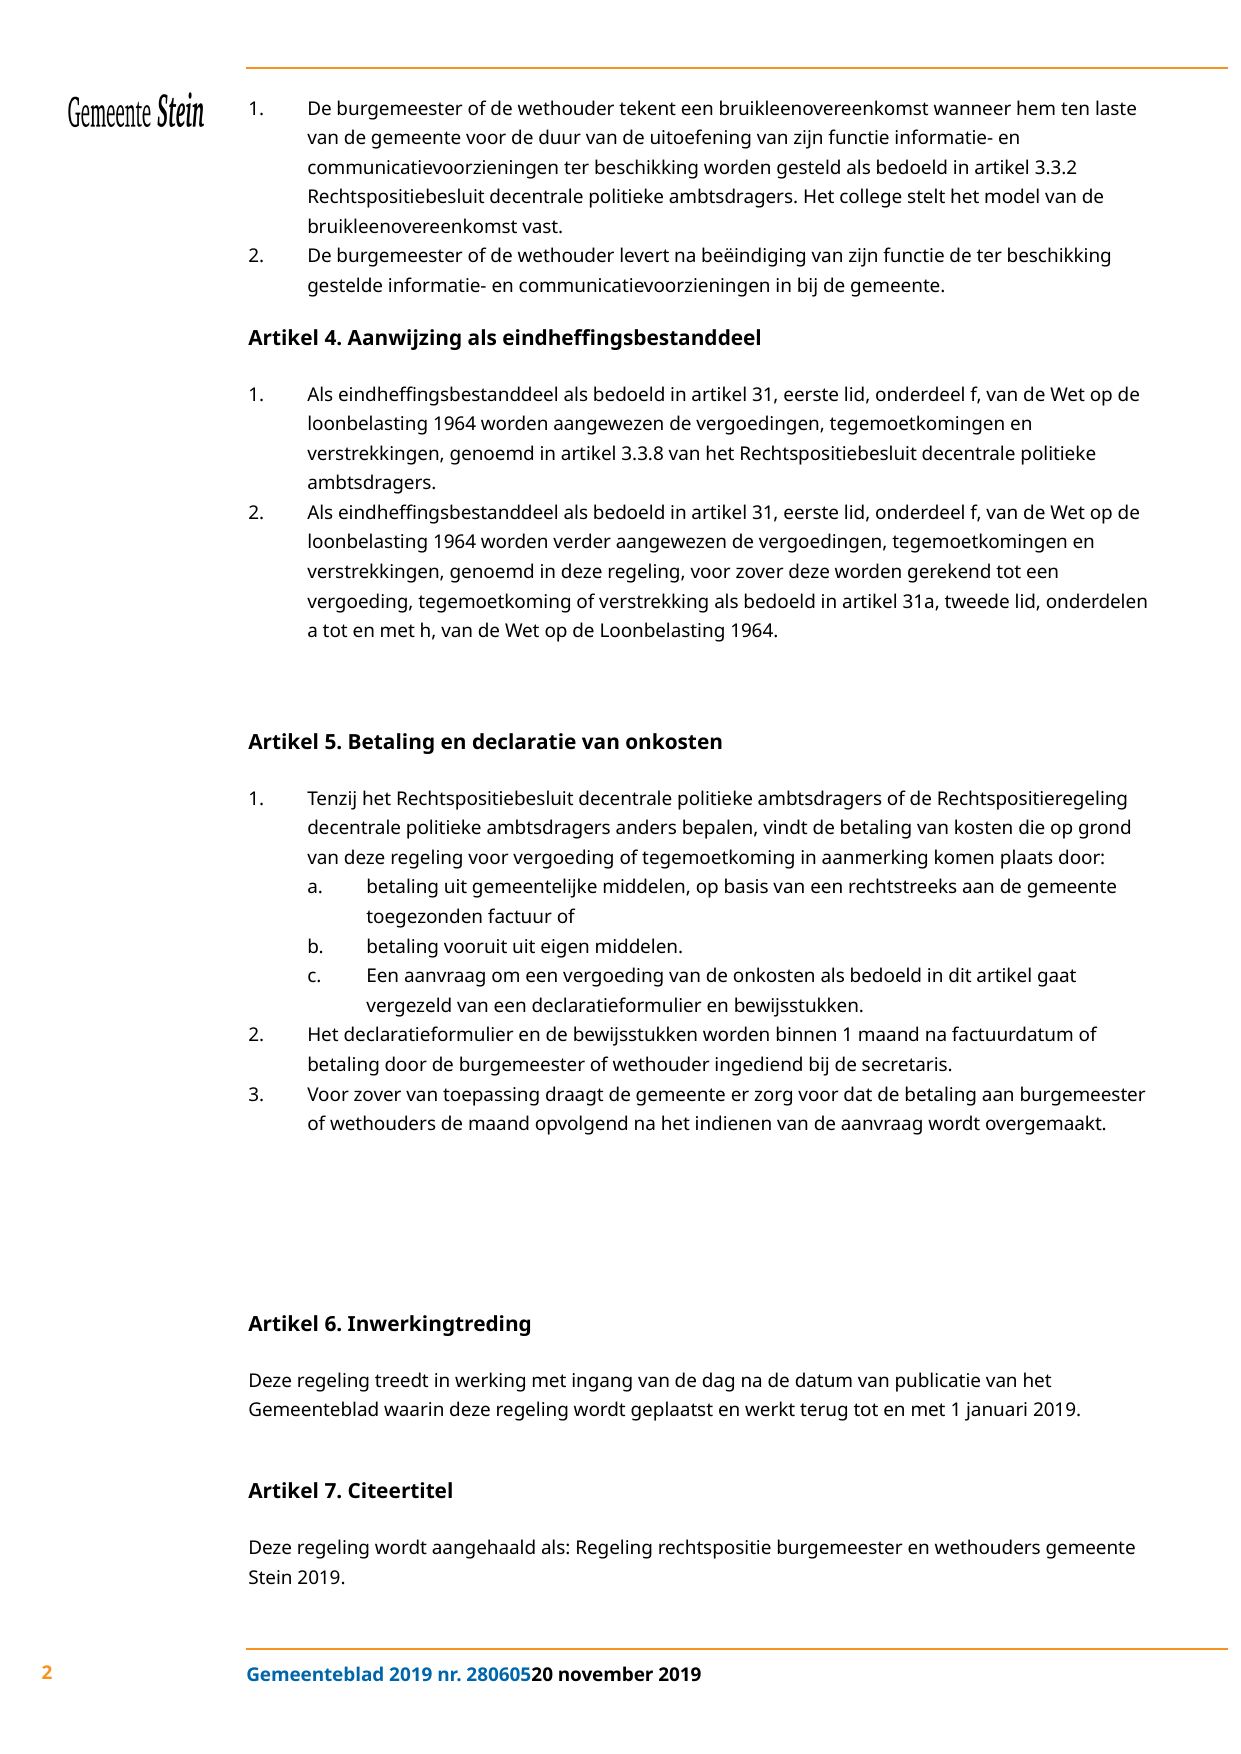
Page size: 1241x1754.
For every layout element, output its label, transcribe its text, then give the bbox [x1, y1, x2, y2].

text Deze regeling wordt aangehaald als: Regeling rechtspositie burgemeester en wethouders gemeente Stein 2019. [248, 1534, 1152, 1590]
list Een aanvraag om een vergoeding van de onkosten als bedoeld in dit artikel gaat vergezeld van een declaratieformulier en bewijsstukken. [307, 962, 1152, 1018]
list betaling vooruit uit eigen middelen. [307, 933, 1152, 959]
list betaling uit gemeentelijke middelen, op basis van een rechtstreeks aan de gemeente toegezonden factuur of [307, 874, 1152, 929]
list Voor zover van toepassing draagt de gemeente er zorg voor dat de betaling aan burgemeester of wethouders de maand opvolgend na het indienen van de aanvraag wordt overgemaakt. [248, 1081, 1152, 1136]
list Als eindheffingsbestanddeel als bedoeld in artikel 31, eerste lid, onderdeel f, van de Wet op de loonbelasting 1964 worden aangewezen de vergoedingen, tegemoetkomingen en verstrekkingen, genoemd in artikel 3.3.8 van het Rechtspositiebesluit decentrale politieke ambtsdragers. [248, 381, 1152, 495]
picture [41, 47, 231, 172]
list De burgemeester of de wethouder levert na beëindiging van zijn functie de ter beschikking gestelde informatie- en communicatievoorzieningen in bij de gemeente. [248, 243, 1152, 298]
list Het declaratieformulier en de bewijsstukken worden binnen 1 maand na factuurdatum of betaling door de burgemeester of wethouder ingediend bij de secretaris. [248, 1022, 1152, 1077]
text Artikel 5. Betaling en declaratie van onkosten [248, 727, 1152, 755]
text Deze regeling treedt in werking met ingang van de dag na de datum van publicatie van het Gemeenteblad waarin deze regeling wordt geplaatst en werkt terug tot en met 1 januari 2019. [248, 1367, 1152, 1422]
list Tenzij het Rechtspositiebesluit decentrale politieke ambtsdragers of de Rechtspositieregeling decentrale politieke ambtsdragers anders bepalen, vindt de betaling van kosten die op grond van deze regeling voor vergoeding of tegemoetkoming in aanmerking komen plaats door: [248, 785, 1152, 870]
text Artikel 7. Citeertitel [248, 1476, 1152, 1505]
text Artikel 4. Aanwijzing als eindheffingsbestanddeel [248, 323, 1152, 351]
list Als eindheffingsbestanddeel als bedoeld in artikel 31, eerste lid, onderdeel f, van de Wet op de loonbelasting 1964 worden verder aangewezen de vergoedingen, tegemoetkomingen en verstrekkingen, genoemd in deze regeling, voor zover deze worden gerekend tot een vergoeding, tegemoetkoming of verstrekking als bedoeld in artikel 31a, tweede lid, onderdelen a tot en met h, van de Wet op de Loonbelasting 1964. [248, 499, 1152, 643]
text Artikel 6. Inwerkingtreding [248, 1309, 1152, 1337]
list De burgemeester of de wethouder tekent een bruikleenovereenkomst wanneer hem ten laste van de gemeente voor de duur van de uitoefening van zijn functie informatie- en communicatievoorzieningen ter beschikking worden gesteld als bedoeld in artikel 3.3.2 Rechtspositiebesluit decentrale politieke ambtsdragers. Het college stelt het model van de bruikleenovereenkomst vast. [248, 95, 1152, 239]
